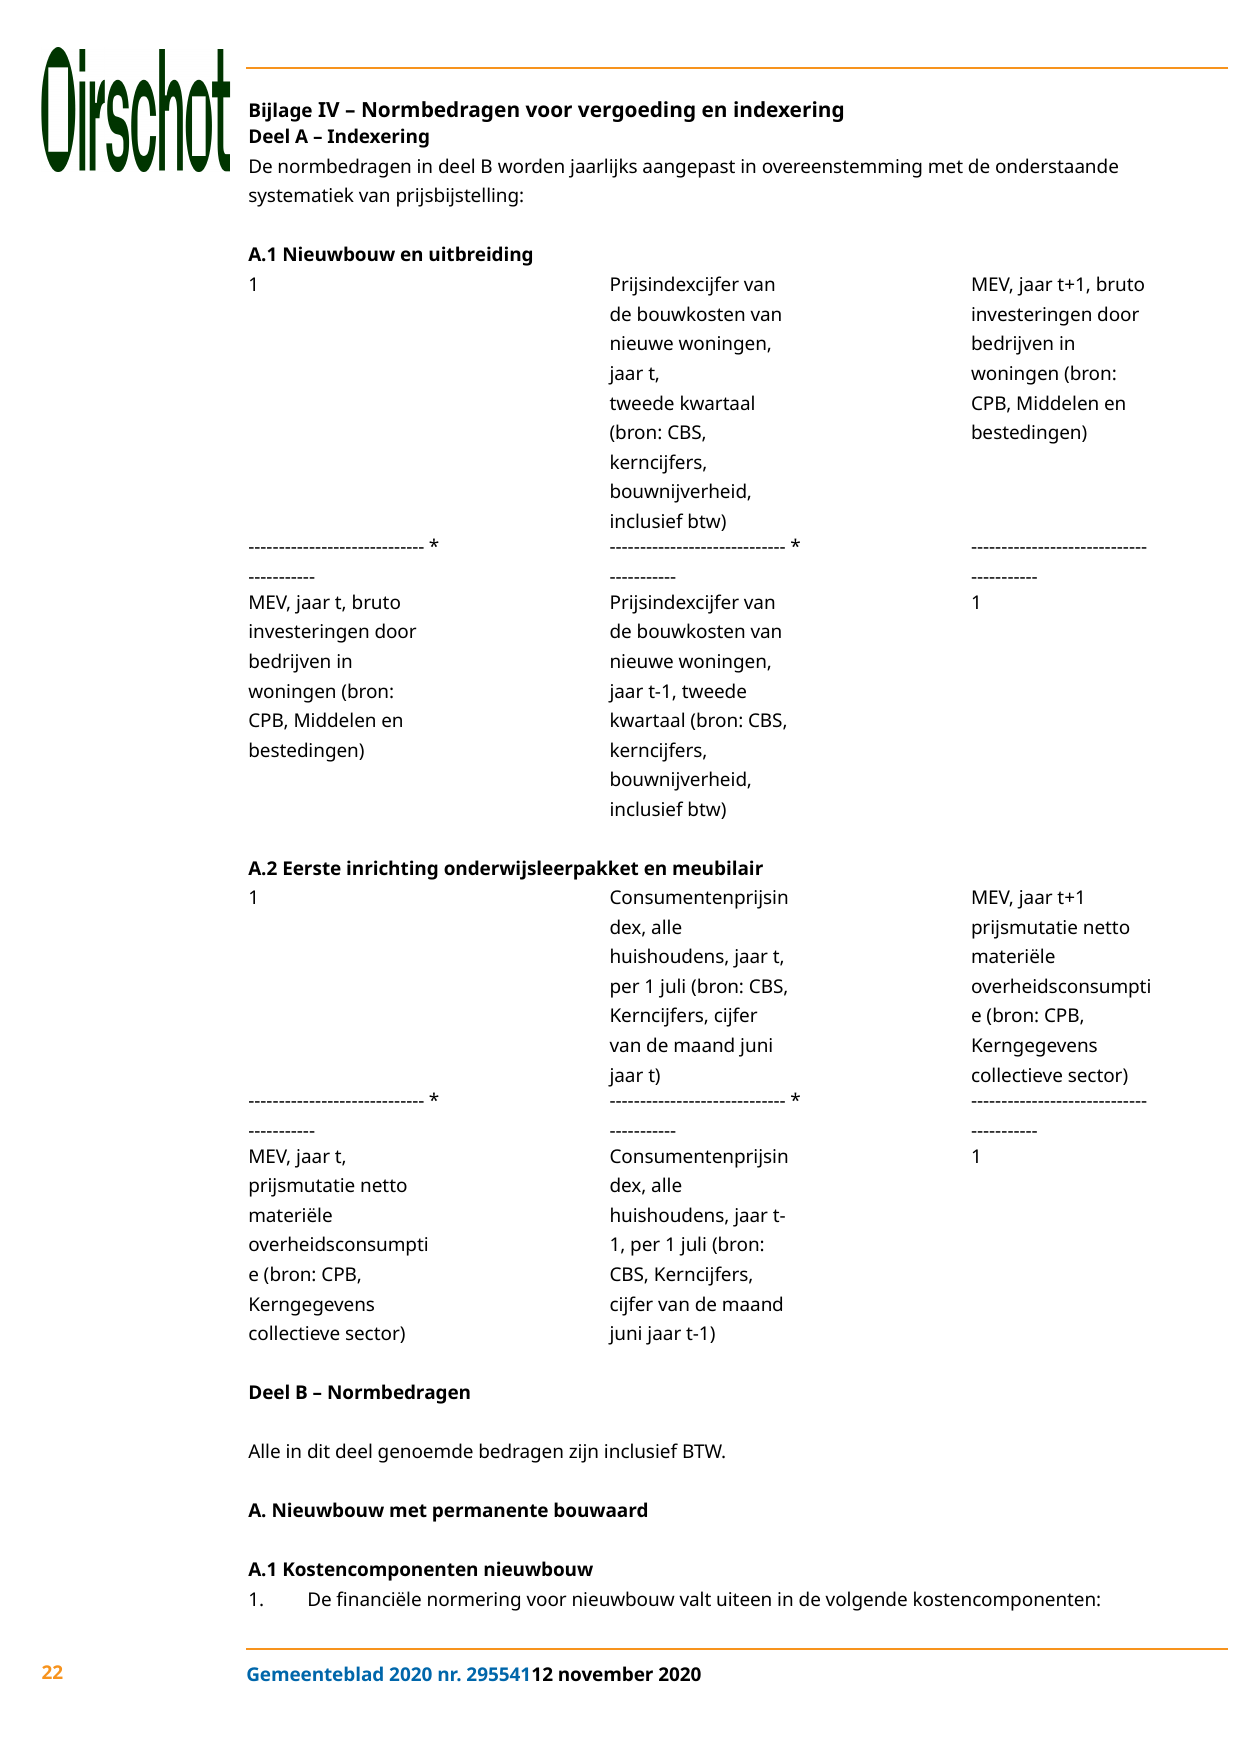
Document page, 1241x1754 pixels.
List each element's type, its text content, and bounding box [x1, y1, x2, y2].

table_header [790, 271, 971, 534]
table_header [429, 271, 609, 534]
table_cell * [790, 1088, 971, 1143]
table_header Consumentenprijsindex, alle huishoudens, jaar t, per 1 juli (bron: CBS, Kerncijfers, cijfer van de maand juni jaar t) [609, 884, 790, 1088]
text Bijlage IV – Normbedragen voor vergoeding en indexering [248, 95, 1152, 123]
text A.1 Nieuwbouw en uitbreiding [248, 242, 1152, 267]
table_header 1 [248, 271, 429, 534]
list De financiële normering voor nieuwbouw valt uiteen in de volgende kostencomponenten: [248, 1586, 1152, 1612]
table_header [429, 884, 609, 1088]
text Alle in dit deel genoemde bedragen zijn inclusief BTW. [248, 1438, 1152, 1464]
table_cell ---------------------------------------- [971, 1088, 1152, 1143]
table_cell 1 [971, 1143, 1152, 1346]
text De normbedragen in deel B worden jaarlijks aangepast in overeenstemming met de onderstaande systematiek van prijsbijstelling: [248, 153, 1152, 208]
table_header Prijsindexcijfer van de bouwkosten van nieuwe woningen, jaar t, tweede kwartaal (bron: CBS, kerncijfers, bouwnijverheid, inclusief btw) [609, 271, 790, 534]
table_cell ---------------------------------------- [248, 534, 429, 589]
table_cell * [429, 1088, 609, 1143]
table_cell 1 [971, 589, 1152, 822]
table_cell MEV, jaar t, bruto investeringen door bedrijven in woningen (bron: CPB, Middelen en bestedingen) [248, 589, 429, 822]
table_cell Consumentenprijsindex, alle huishoudens, jaar t-1, per 1 juli (bron: CBS, Kerncijfers, cijfer van de maand juni jaar t-1) [609, 1143, 790, 1346]
table_cell ---------------------------------------- [248, 1088, 429, 1143]
text Deel A – Indexering [248, 123, 1152, 149]
text A.2 Eerste inrichting onderwijsleerpakket en meubilair [248, 855, 1152, 880]
picture [41, 47, 231, 172]
table_cell MEV, jaar t, prijsmutatie netto materiële overheidsconsumptie (bron: CPB, Kerngegevens collectieve sector) [248, 1143, 429, 1346]
table_header 1 [248, 884, 429, 1088]
table_cell Prijsindexcijfer van de bouwkosten van nieuwe woningen, jaar t-1, tweede kwartaal (bron: CBS, kerncijfers, bouwnijverheid, inclusief btw) [609, 589, 790, 822]
table_cell ---------------------------------------- [609, 1088, 790, 1143]
text A.1 Kostencomponenten nieuwbouw [248, 1556, 1152, 1582]
table_cell ---------------------------------------- [971, 534, 1152, 589]
table_cell [790, 589, 971, 822]
table_cell * [790, 534, 971, 589]
table_cell [429, 1143, 609, 1346]
table_header MEV, jaar t+1 prijsmutatie netto materiële overheidsconsumptie (bron: CPB, Kerngegevens collectieve sector) [971, 884, 1152, 1088]
table_cell [790, 1143, 971, 1346]
text A. Nieuwbouw met permanente bouwaard [248, 1497, 1152, 1523]
table_cell ---------------------------------------- [609, 534, 790, 589]
text Deel B – Normbedragen [248, 1379, 1152, 1405]
table_header [790, 884, 971, 1088]
table_cell * [429, 534, 609, 589]
table_header MEV, jaar t+1, bruto investeringen door bedrijven in woningen (bron: CPB, Middelen en bestedingen) [971, 271, 1152, 534]
table_cell [429, 589, 609, 822]
